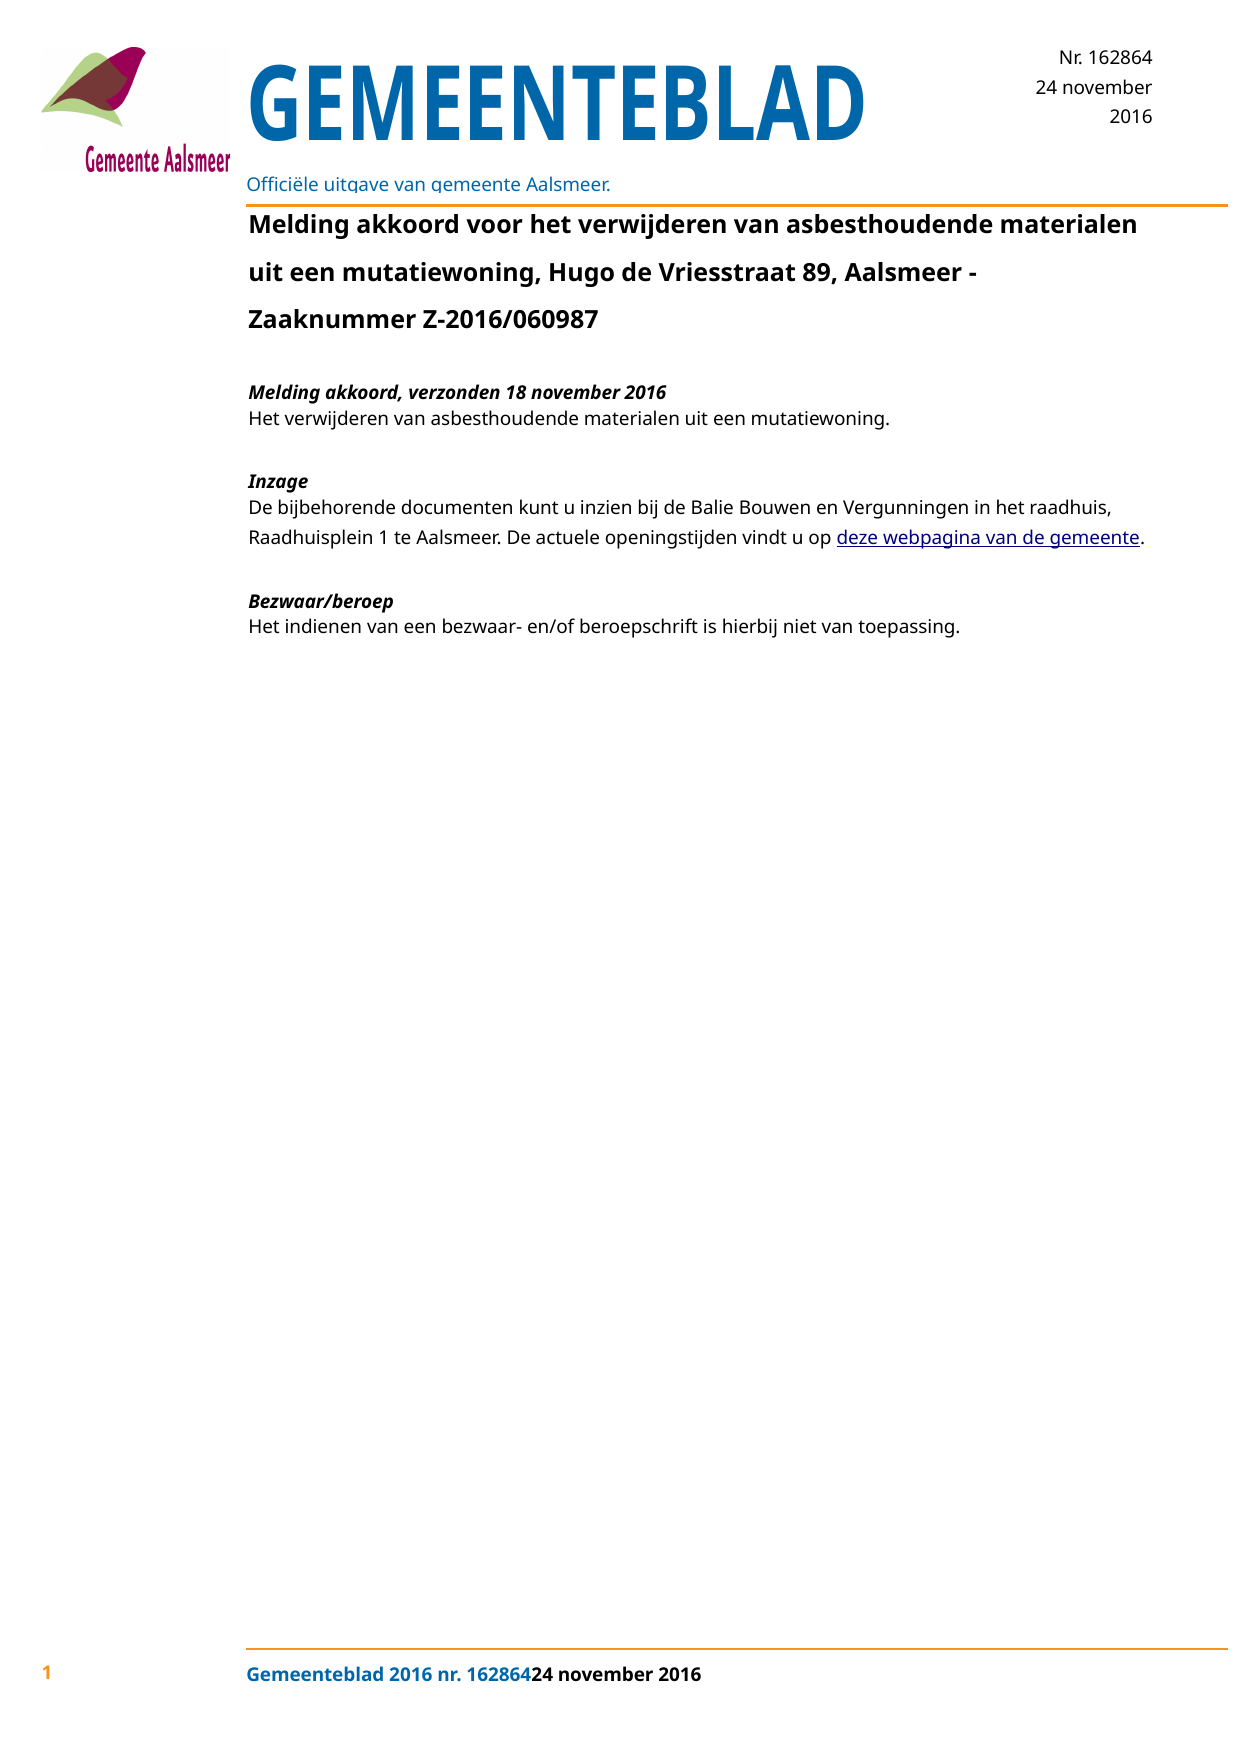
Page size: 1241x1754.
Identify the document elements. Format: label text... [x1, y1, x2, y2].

text Het indienen van een bezwaar- en/of beroepschrift is hierbij niet van toepassing. [248, 614, 1152, 639]
text Inzage [248, 469, 1152, 494]
text De bijbehorende documenten kunt u inzien bij de Balie Bouwen en Vergunningen in het raadhuis, Raadhuisplein 1 te Aalsmeer. De actuele openingstijden vindt u op deze webpagina van de gemeente. [248, 494, 1152, 550]
text Het verwijderen van asbesthoudende materialen uit een mutatiewoning. [248, 405, 1152, 431]
text Melding akkoord voor het verwijderen van asbesthoudende materialen uit een mutatiewoning, Hugo de Vriesstraat 89, Aalsmeer - Zaaknummer Z-2016/060987 [248, 207, 1152, 336]
text Melding akkoord, verzonden 18 november 2016 [248, 379, 1152, 405]
text Bezwaar/beroep [248, 588, 1152, 614]
picture [41, 47, 231, 172]
